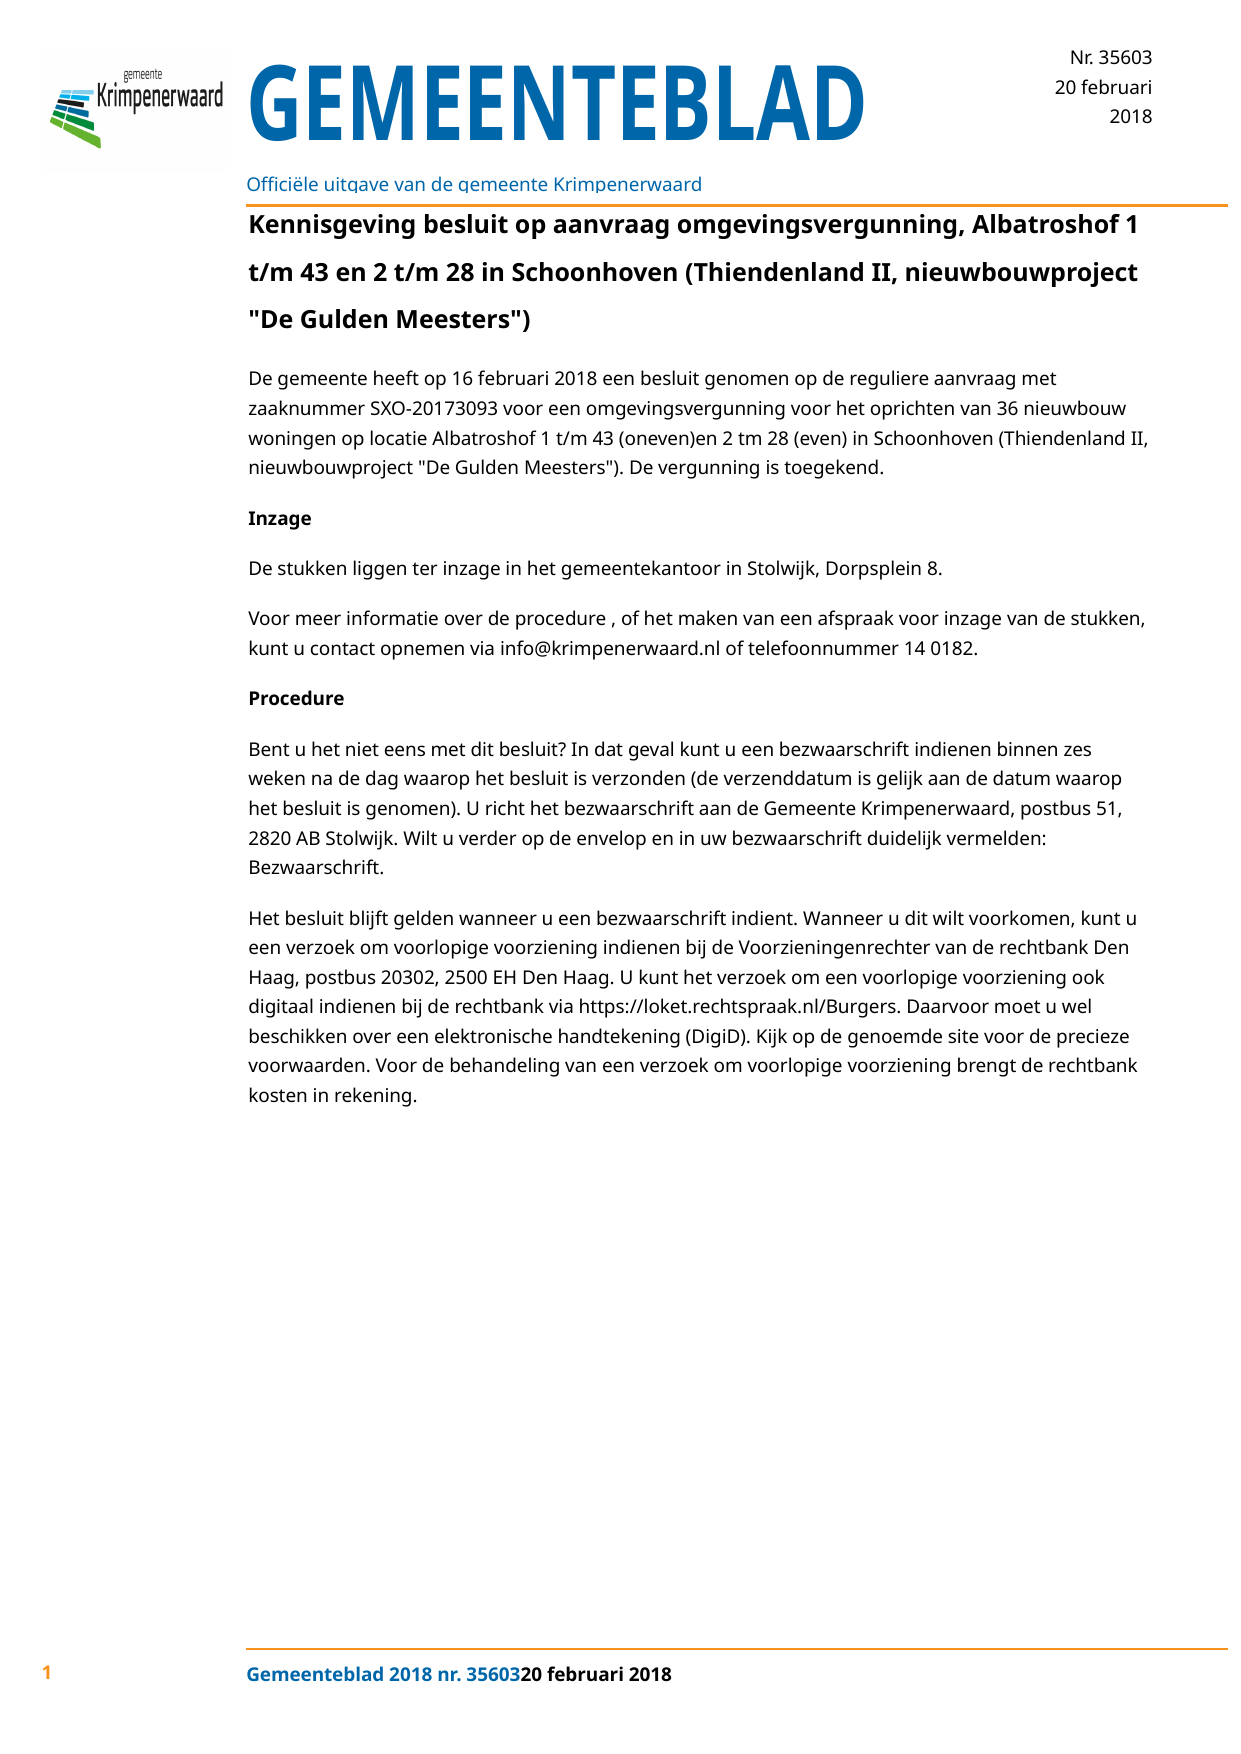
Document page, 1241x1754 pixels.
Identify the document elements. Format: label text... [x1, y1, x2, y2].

text De gemeente heeft op 16 februari 2018 een besluit genomen op de reguliere aanvraag met zaaknummer SXO-20173093 voor een omgevingsvergunning voor het oprichten van 36 nieuwbouw woningen op locatie Albatroshof 1 t/m 43 (oneven)en 2 tm 28 (even) in Schoonhoven (Thiendenland II, nieuwbouwproject "De Gulden Meesters"). De vergunning is toegekend. [248, 366, 1152, 480]
text Inzage [248, 505, 1152, 530]
picture [41, 47, 231, 172]
text Het besluit blijft gelden wanneer u een bezwaarschrift indient. Wanneer u dit wilt voorkomen, kunt u een verzoek om voorlopige voorziening indienen bij de Voorzieningenrechter van de rechtbank Den Haag, postbus 20302, 2500 EH Den Haag. U kunt het verzoek om een voorlopige voorziening ook digitaal indienen bij de rechtbank via https://loket.rechtspraak.nl/Burgers. Daarvoor moet u wel beschikken over een elektronische handtekening (DigiD). Kijk op de genoemde site voor de precieze voorwaarden. Voor de behandeling van een verzoek om voorlopige voorziening brengt de rechtbank kosten in rekening. [248, 905, 1152, 1108]
text Kennisgeving besluit op aanvraag omgevingsvergunning, Albatroshof 1 t/m 43 en 2 t/m 28 in Schoonhoven (Thiendenland II, nieuwbouwproject "De Gulden Meesters") [248, 207, 1152, 336]
text De stukken liggen ter inzage in het gemeentekantoor in Stolwijk, Dorpsplein 8. [248, 555, 1152, 581]
text Procedure [248, 686, 1152, 711]
text Bent u het niet eens met dit besluit? In dat geval kunt u een bezwaarschrift indienen binnen zes weken na de dag waarop het besluit is verzonden (de verzenddatum is gelijk aan de datum waarop het besluit is genomen). U richt het bezwaarschrift aan de Gemeente Krimpenerwaard, postbus 51, 2820 AB Stolwijk. Wilt u verder op de envelop en in uw bezwaarschrift duidelijk vermelden: Bezwaarschrift. [248, 736, 1152, 880]
text Voor meer informatie over de procedure , of het maken van een afspraak voor inzage van de stukken, kunt u contact opnemen via info@krimpenerwaard.nl of telefoonnummer 14 0182. [248, 606, 1152, 661]
